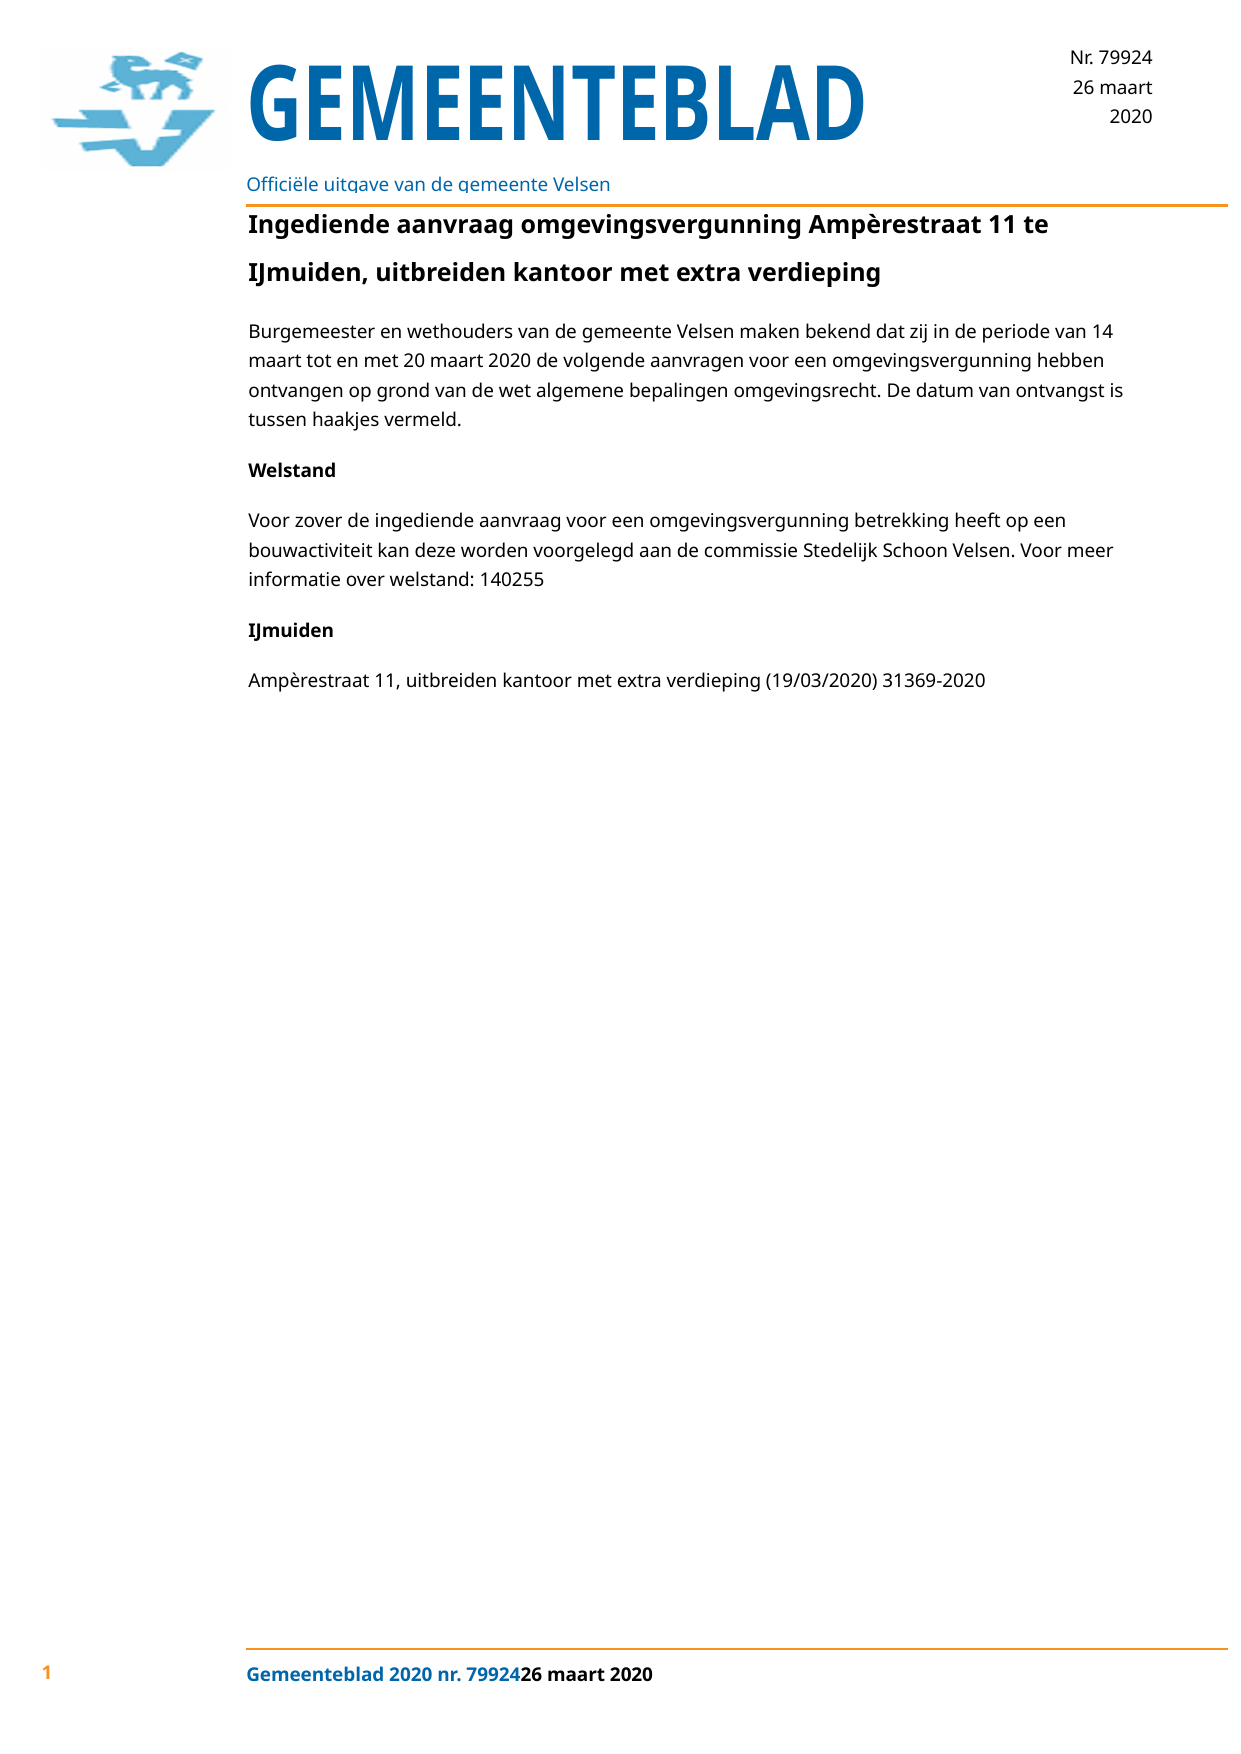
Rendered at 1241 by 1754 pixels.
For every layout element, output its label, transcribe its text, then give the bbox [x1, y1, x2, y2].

picture [41, 47, 231, 172]
text IJmuiden [248, 617, 1152, 643]
text Voor zover de ingediende aanvraag voor een omgevingsvergunning betrekking heeft op een bouwactiviteit kan deze worden voorgelegd aan de commissie Stedelijk Schoon Velsen. Voor meer informatie over welstand: 140255 [248, 507, 1152, 592]
text Ingediende aanvraag omgevingsvergunning Ampèrestraat 11 te IJmuiden, uitbreiden kantoor met extra verdieping [248, 207, 1152, 288]
text Burgemeester en wethouders van de gemeente Velsen maken bekend dat zij in de periode van 14 maart tot en met 20 maart 2020 de volgende aanvragen voor een omgevingsvergunning hebben ontvangen op grond van de wet algemene bepalingen omgevingsrecht. De datum van ontvangst is tussen haakjes vermeld. [248, 318, 1152, 432]
text Ampèrestraat 11, uitbreiden kantoor met extra verdieping (19/03/2020) 31369-2020 [248, 667, 1152, 693]
text Welstand [248, 457, 1152, 483]
